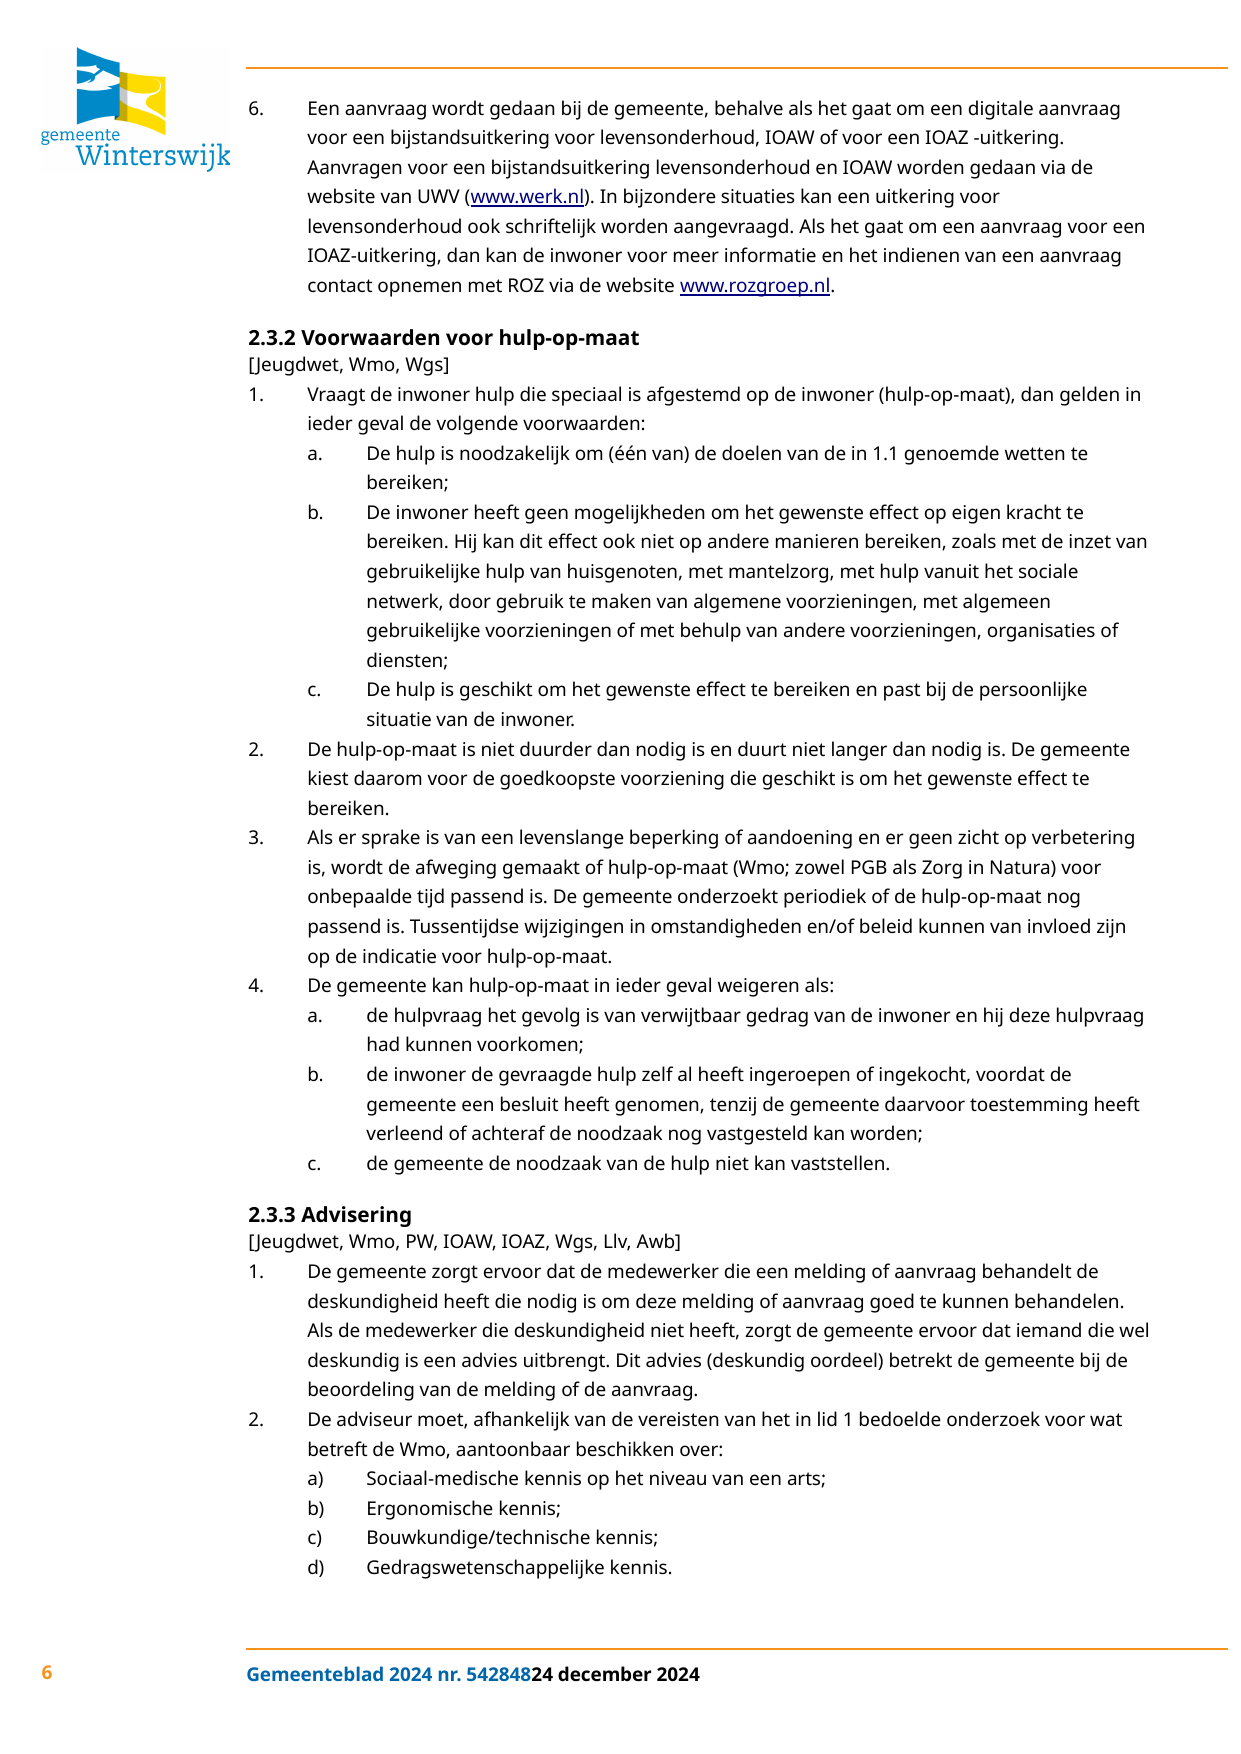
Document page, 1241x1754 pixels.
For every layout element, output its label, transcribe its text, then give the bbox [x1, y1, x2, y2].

list De hulp-op-maat is niet duurder dan nodig is en duurt niet langer dan nodig is. De gemeente kiest daarom voor de goedkoopste voorziening die geschikt is om het gewenste effect te bereiken. [248, 736, 1152, 821]
list De hulp is geschikt om het gewenste effect te bereiken en past bij de persoonlijke situatie van de inwoner. [307, 677, 1152, 732]
list Ergonomische kennis; [307, 1495, 1152, 1521]
list De adviseur moet, afhankelijk van de vereisten van het in lid 1 bedoelde onderzoek voor wat betreft de Wmo, aantoonbaar beschikken over: [248, 1406, 1152, 1462]
list Sociaal-medische kennis op het niveau van een arts; [307, 1465, 1152, 1491]
list de gemeente de noodzaak van de hulp niet kan vaststellen. [307, 1150, 1152, 1176]
list Bouwkundige/technische kennis; [307, 1524, 1152, 1550]
picture [41, 47, 231, 172]
picture [225, 153, 231, 162]
list de inwoner de gevraagde hulp zelf al heeft ingeroepen of ingekocht, voordat de gemeente een besluit heeft genomen, tenzij de gemeente daarvoor toestemming heeft verleend of achteraf de noodzaak nog vastgesteld kan worden; [307, 1061, 1152, 1146]
list De gemeente zorgt ervoor dat de medewerker die een melding of aanvraag behandelt de deskundigheid heeft die nodig is om deze melding of aanvraag goed te kunnen behandelen. Als de medewerker die deskundigheid niet heeft, zorgt de gemeente ervoor dat iemand die wel deskundig is een advies uitbrengt. Dit advies (deskundig oordeel) betrekt de gemeente bij de beoordeling van de melding of de aanvraag. [248, 1258, 1152, 1402]
text 2.3.2 Voorwaarden voor hulp-op-maat [248, 323, 1152, 351]
list de hulpvraag het gevolg is van verwijtbaar gedrag van de inwoner en hij deze hulpvraag had kunnen voorkomen; [307, 1002, 1152, 1057]
list Een aanvraag wordt gedaan bij de gemeente, behalve als het gaat om een digitale aanvraag voor een bijstandsuitkering voor levensonderhoud, IOAW of voor een IOAZ -uitkering. Aanvragen voor een bijstandsuitkering levensonderhoud en IOAW worden gedaan via de website van UWV (www.werk.nl). In bijzondere situaties kan een uitkering voor levensonderhoud ook schriftelijk worden aangevraagd. Als het gaat om een aanvraag voor een IOAZ-uitkering, dan kan de inwoner voor meer informatie en het indienen van een aanvraag contact opnemen met ROZ via de website www.rozgroep.nl. [248, 95, 1152, 298]
list Gedragswetenschappelijke kennis. [307, 1554, 1152, 1580]
list Vraagt de inwoner hulp die speciaal is afgestemd op de inwoner (hulp-op-maat), dan gelden in ieder geval de volgende voorwaarden: [248, 381, 1152, 436]
list De hulp is noodzakelijk om (één van) de doelen van de in 1.1 genoemde wetten te bereiken; [307, 440, 1152, 495]
text [Jeugdwet, Wmo, Wgs] [248, 351, 1152, 377]
text [Jeugdwet, Wmo, PW, IOAW, IOAZ, Wgs, Llv, Awb] [248, 1229, 1152, 1254]
list Als er sprake is van een levenslange beperking of aandoening en er geen zicht op verbetering is, wordt de afweging gemaakt of hulp-op-maat (Wmo; zowel PGB als Zorg in Natura) voor onbepaalde tijd passend is. De gemeente onderzoekt periodiek of de hulp-op-maat nog passend is. Tussentijdse wijzigingen in omstandigheden en/of beleid kunnen van invloed zijn op de indicatie voor hulp-op-maat. [248, 824, 1152, 968]
list De inwoner heeft geen mogelijkheden om het gewenste effect op eigen kracht te bereiken. Hij kan dit effect ook niet op andere manieren bereiken, zoals met de inzet van gebruikelijke hulp van huisgenoten, met mantelzorg, met hulp vanuit het sociale netwerk, door gebruik te maken van algemene voorzieningen, met algemeen gebruikelijke voorzieningen of met behulp van andere voorzieningen, organisaties of diensten; [307, 499, 1152, 673]
text 2.3.3 Advisering [248, 1200, 1152, 1229]
list De gemeente kan hulp-op-maat in ieder geval weigeren als: [248, 972, 1152, 998]
